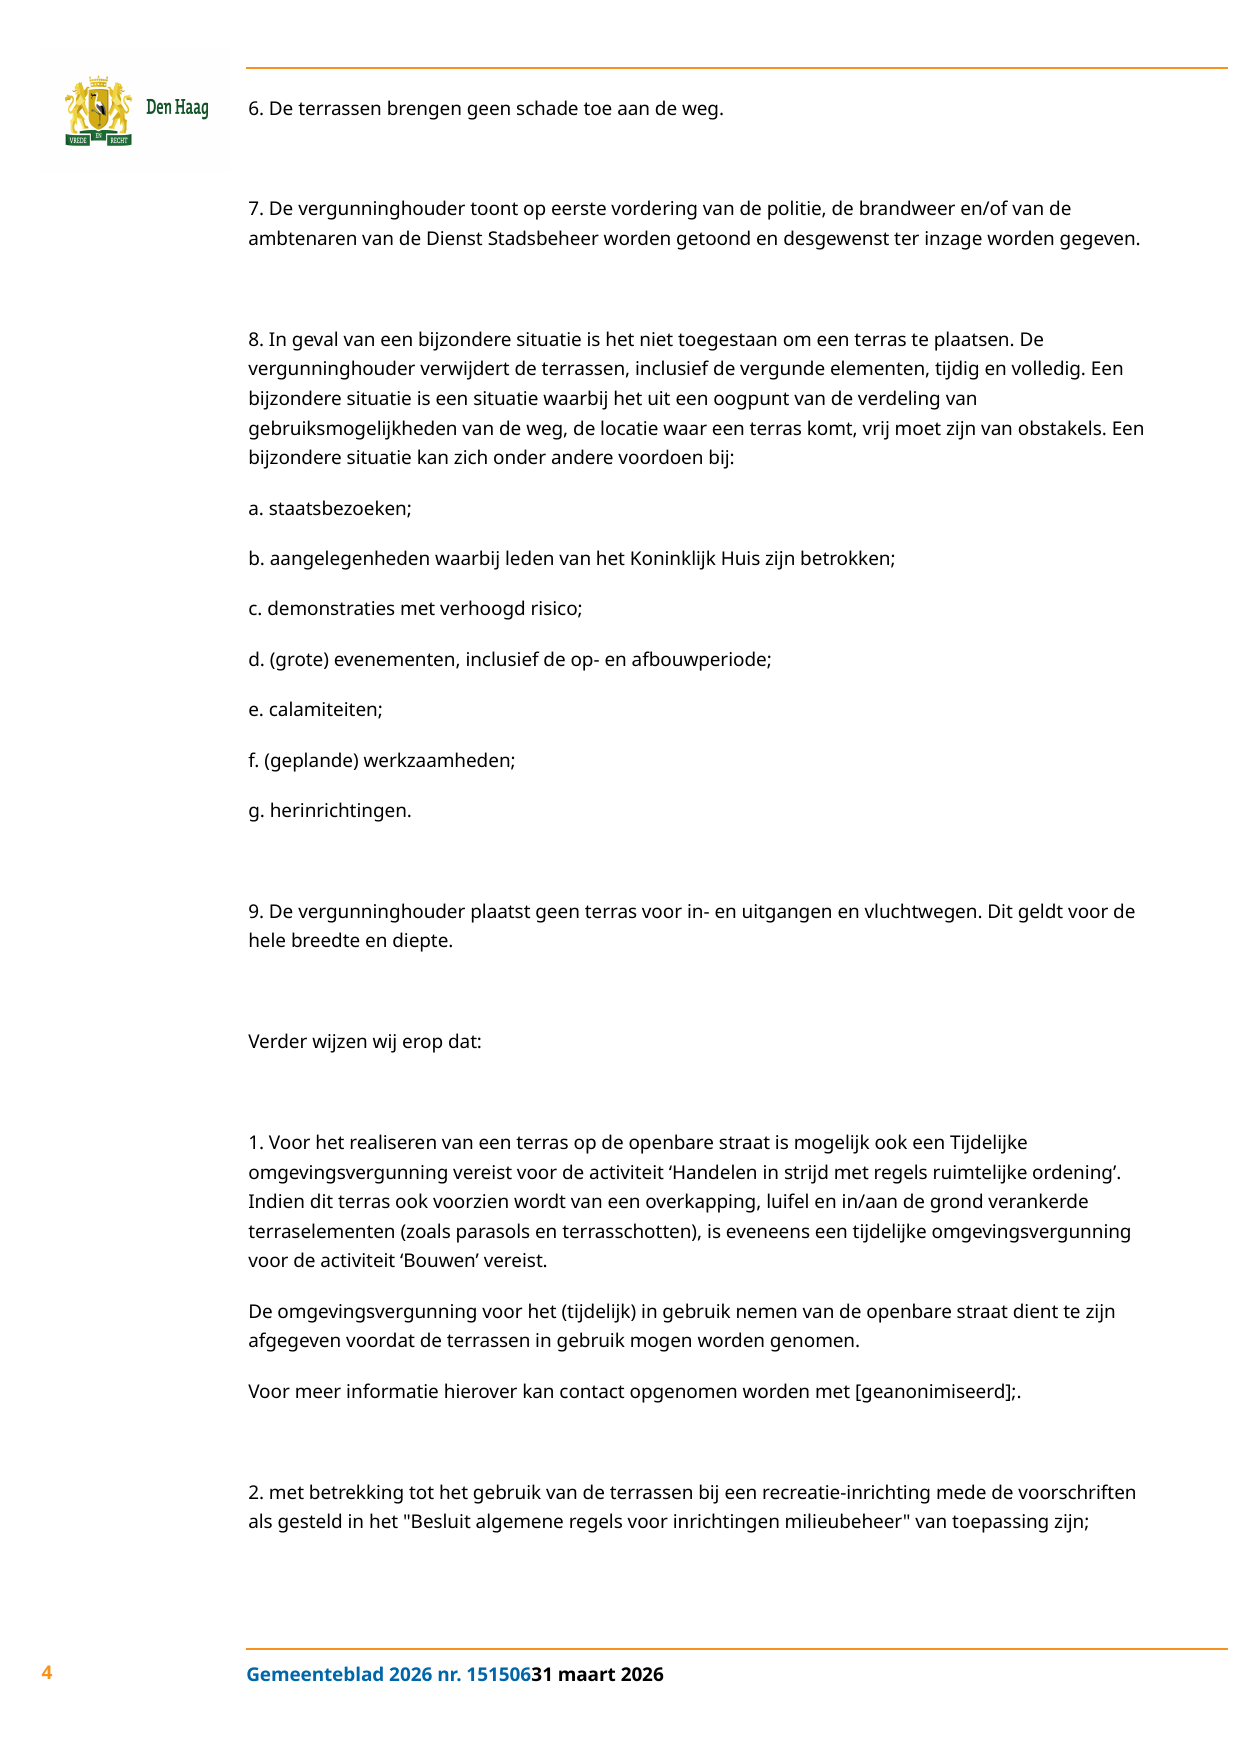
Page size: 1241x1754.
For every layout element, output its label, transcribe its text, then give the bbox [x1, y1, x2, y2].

picture [41, 47, 231, 172]
text b. aangelegenheden waarbij leden van het Koninklijk Huis zijn betrokken; [248, 545, 1152, 571]
text 7. De vergunninghouder toont op eerste vordering van de politie, de brandweer en/of van de ambtenaren van de Dienst Stadsbeheer worden getoond en desgewenst ter inzage worden gegeven. [248, 196, 1152, 251]
text d. (grote) evenementen, inclusief de op- en afbouwperiode; [248, 646, 1152, 672]
text Voor meer informatie hierover kan contact opgenomen worden met [geanonimiseerd];. [248, 1378, 1152, 1404]
text g. herinrichtingen. [248, 797, 1152, 823]
text a. staatsbezoeken; [248, 495, 1152, 521]
text De omgevingsvergunning voor het (tijdelijk) in gebruik nemen van de openbare straat dient te zijn afgegeven voordat de terrassen in gebruik mogen worden genomen. [248, 1298, 1152, 1353]
text 8. In geval van een bijzondere situatie is het niet toegestaan om een terras te plaatsen. De vergunninghouder verwijdert de terrassen, inclusief de vergunde elementen, tijdig en volledig. Een bijzondere situatie is een situatie waarbij het uit een oogpunt van de verdeling van gebruiksmogelijkheden van de weg, de locatie waar een terras komt, vrij moet zijn van obstakels. Een bijzondere situatie kan zich onder andere voordoen bij: [248, 326, 1152, 470]
text 1. Voor het realiseren van een terras op de openbare straat is mogelijk ook een Tijdelijke omgevingsvergunning vereist voor de activiteit ‘Handelen in strijd met regels ruimtelijke ordening’. Indien dit terras ook voorzien wordt van een overkapping, luifel en in/aan de grond verankerde terraselementen (zoals parasols en terrasschotten), is eveneens een tijdelijke omgevingsvergunning voor de activiteit ‘Bouwen’ vereist. [248, 1129, 1152, 1273]
text 2. met betrekking tot het gebruik van de terrassen bij een recreatie-inrichting mede de voorschriften als gesteld in het "Besluit algemene regels voor inrichtingen milieubeheer" van toepassing zijn; [248, 1479, 1152, 1534]
text Verder wijzen wij erop dat: [248, 1028, 1152, 1054]
text 9. De vergunninghouder plaatst geen terras voor in- en uitgangen en vluchtwegen. Dit geldt voor de hele breedte en diepte. [248, 898, 1152, 953]
text c. demonstraties met verhoogd risico; [248, 596, 1152, 621]
text 6. De terrassen brengen geen schade toe aan de weg. [248, 95, 1152, 121]
text f. (geplande) werkzaamheden; [248, 747, 1152, 773]
text e. calamiteiten; [248, 696, 1152, 722]
